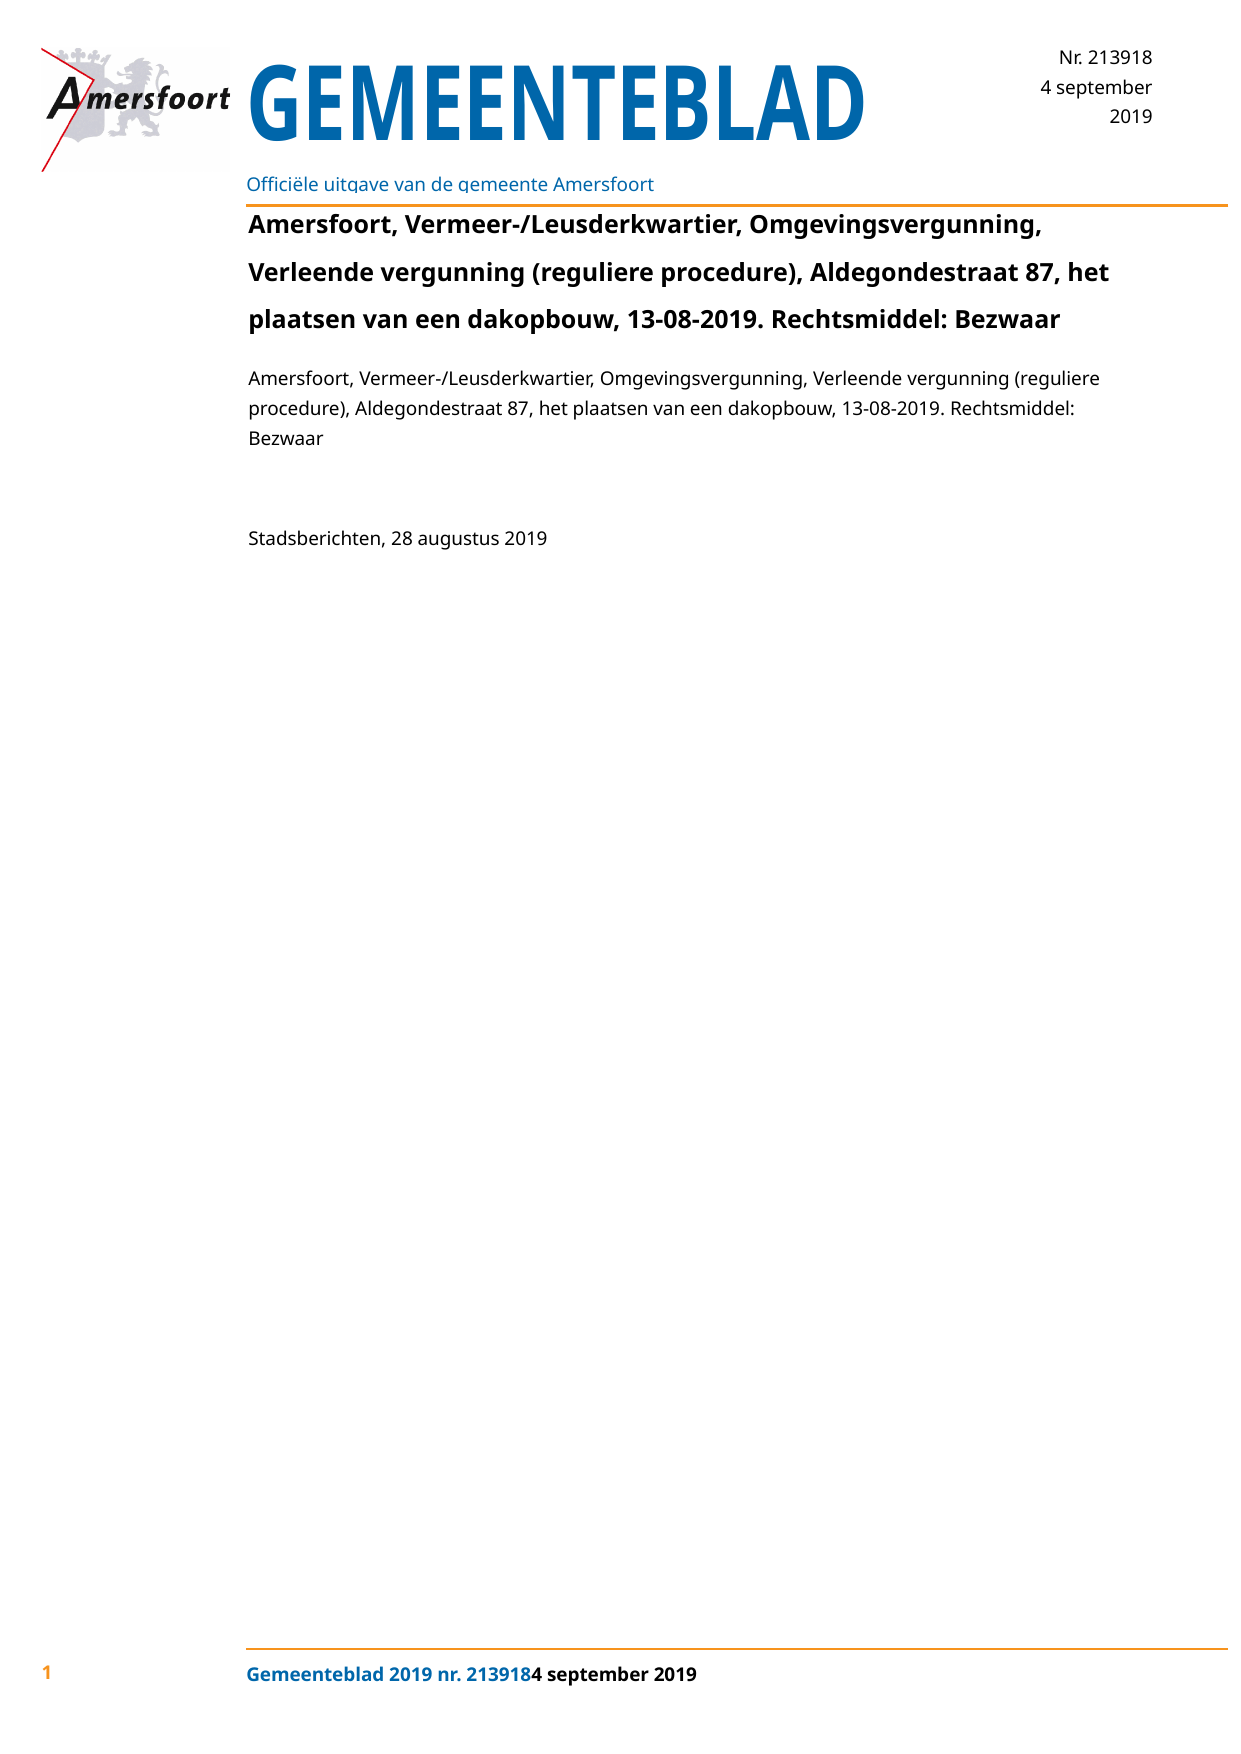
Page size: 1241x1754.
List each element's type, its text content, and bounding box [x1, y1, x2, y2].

text Amersfoort, Vermeer-/Leusderkwartier, Omgevingsvergunning, Verleende vergunning (reguliere procedure), Aldegondestraat 87, het plaatsen van een dakopbouw, 13-08-2019. Rechtsmiddel: Bezwaar [248, 366, 1152, 450]
text Amersfoort, Vermeer-/Leusderkwartier, Omgevingsvergunning, Verleende vergunning (reguliere procedure), Aldegondestraat 87, het plaatsen van een dakopbouw, 13-08-2019. Rechtsmiddel: Bezwaar [248, 207, 1152, 336]
text Stadsberichten, 28 augustus 2019 [248, 526, 1152, 551]
picture [41, 47, 231, 172]
